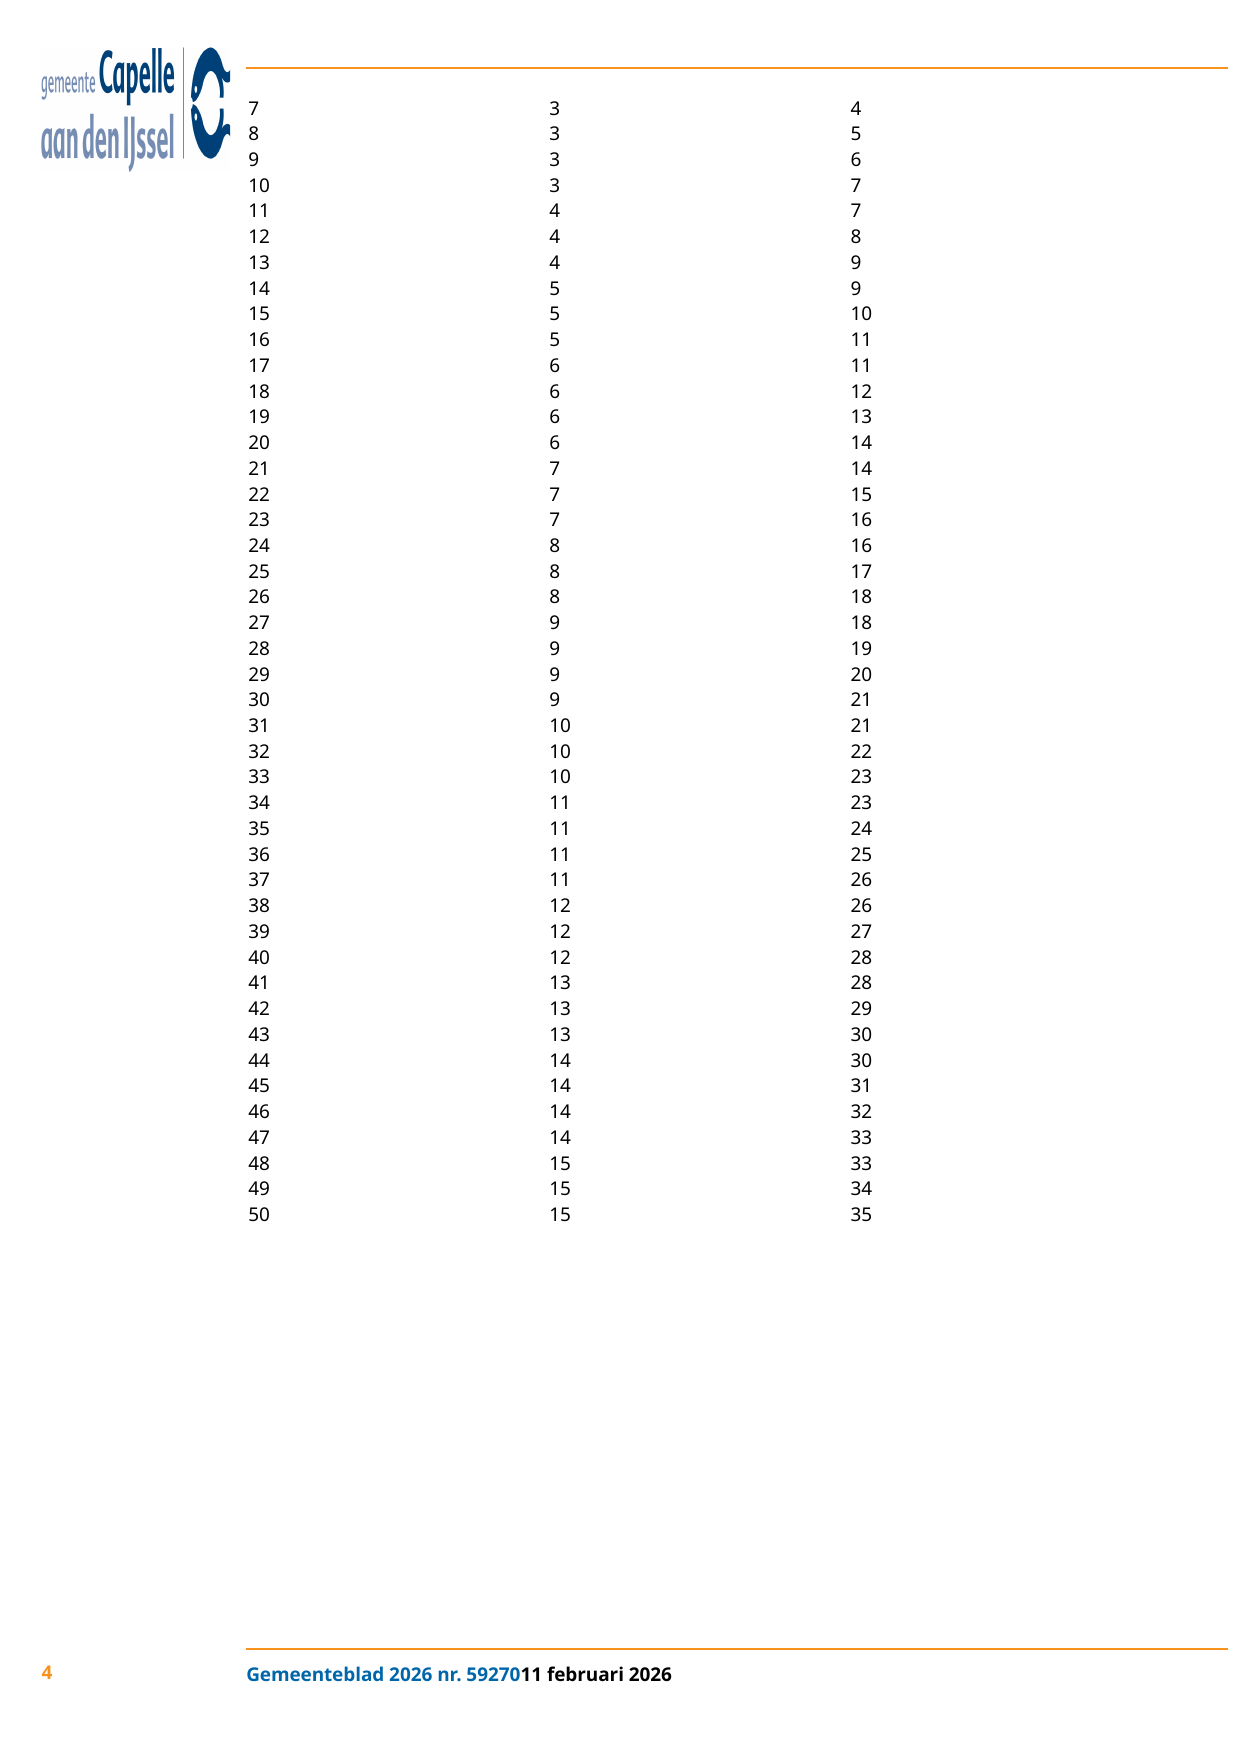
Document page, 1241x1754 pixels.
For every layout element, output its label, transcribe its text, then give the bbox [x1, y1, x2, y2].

table_cell 45 [248, 1073, 549, 1098]
table_cell 17 [850, 558, 1152, 584]
table_cell 26 [850, 867, 1152, 892]
table_cell 31 [850, 1073, 1152, 1098]
table_cell 6 [850, 146, 1152, 172]
table_cell 44 [248, 1047, 549, 1072]
table_cell 24 [850, 815, 1152, 841]
table_cell 29 [248, 661, 549, 687]
table_cell 15 [248, 301, 549, 326]
table_cell 11 [850, 352, 1152, 378]
table_cell 25 [248, 558, 549, 584]
table_cell 23 [248, 506, 549, 532]
table_cell 15 [549, 1150, 850, 1175]
table_cell 6 [549, 352, 850, 378]
table_cell 28 [248, 635, 549, 661]
table_cell 23 [850, 764, 1152, 789]
table_cell 38 [248, 893, 549, 918]
table_cell 9 [549, 635, 850, 661]
table_cell 5 [549, 326, 850, 352]
table_cell 11 [549, 790, 850, 815]
table_cell 18 [850, 584, 1152, 609]
table_cell 30 [850, 1047, 1152, 1072]
table_cell 27 [248, 609, 549, 635]
table_cell 12 [850, 378, 1152, 403]
table_cell 39 [248, 918, 549, 944]
table_cell 14 [549, 1124, 850, 1150]
table_cell 7 [549, 455, 850, 481]
table_cell 8 [549, 532, 850, 558]
table_cell 28 [850, 970, 1152, 995]
table_cell 10 [549, 712, 850, 738]
table_cell 9 [549, 609, 850, 635]
table_cell 50 [248, 1201, 549, 1227]
table_cell 22 [248, 481, 549, 506]
table_cell 30 [850, 1021, 1152, 1047]
table_cell 15 [549, 1201, 850, 1227]
table_cell 25 [850, 841, 1152, 867]
table_cell 7 [549, 481, 850, 506]
table_cell 18 [248, 378, 549, 403]
table_cell 10 [248, 172, 549, 198]
table_cell 30 [248, 687, 549, 712]
table_cell 16 [248, 326, 549, 352]
table_cell 5 [549, 301, 850, 326]
table_cell 6 [549, 429, 850, 455]
table_cell 4 [850, 95, 1152, 121]
table_cell 13 [549, 1021, 850, 1047]
table_cell 13 [248, 249, 549, 275]
table_cell 19 [248, 404, 549, 429]
table_cell 7 [850, 172, 1152, 198]
table_cell 14 [850, 429, 1152, 455]
table_cell 43 [248, 1021, 549, 1047]
table_cell 14 [850, 455, 1152, 481]
table_cell 8 [248, 121, 549, 146]
table_cell 42 [248, 995, 549, 1021]
table_cell 22 [850, 738, 1152, 764]
table_cell 9 [549, 661, 850, 687]
table_cell 33 [850, 1124, 1152, 1150]
table_cell 5 [549, 275, 850, 301]
table_cell 3 [549, 121, 850, 146]
table_cell 14 [549, 1098, 850, 1124]
table_cell 4 [549, 198, 850, 223]
table_cell 35 [850, 1201, 1152, 1227]
table_cell 7 [549, 506, 850, 532]
table_cell 6 [549, 378, 850, 403]
table_cell 15 [549, 1175, 850, 1201]
table_cell 6 [549, 404, 850, 429]
table_cell 3 [549, 146, 850, 172]
table_cell 29 [850, 995, 1152, 1021]
table_cell 20 [850, 661, 1152, 687]
table_cell 9 [850, 275, 1152, 301]
table_cell 8 [549, 584, 850, 609]
table_cell 10 [850, 301, 1152, 326]
table_cell 34 [248, 790, 549, 815]
table_cell 8 [549, 558, 850, 584]
table_cell 40 [248, 944, 549, 969]
table_cell 26 [850, 893, 1152, 918]
table_cell 13 [549, 995, 850, 1021]
table_cell 12 [549, 918, 850, 944]
picture [41, 47, 231, 172]
table_cell 13 [549, 970, 850, 995]
table_cell 3 [549, 172, 850, 198]
table_cell 18 [850, 609, 1152, 635]
table_cell 27 [850, 918, 1152, 944]
table_cell 7 [248, 95, 549, 121]
table_cell 3 [549, 95, 850, 121]
table_cell 8 [850, 224, 1152, 249]
table_cell 24 [248, 532, 549, 558]
table_cell 12 [549, 944, 850, 969]
table_cell 32 [248, 738, 549, 764]
table_cell 32 [850, 1098, 1152, 1124]
table_cell 19 [850, 635, 1152, 661]
table_cell 9 [248, 146, 549, 172]
table_cell 16 [850, 532, 1152, 558]
table_cell 49 [248, 1175, 549, 1201]
table_cell 13 [850, 404, 1152, 429]
table_cell 9 [549, 687, 850, 712]
table_cell 33 [248, 764, 549, 789]
table_cell 36 [248, 841, 549, 867]
table_cell 48 [248, 1150, 549, 1175]
table_cell 46 [248, 1098, 549, 1124]
table_cell 5 [850, 121, 1152, 146]
table_cell 15 [850, 481, 1152, 506]
table_cell 7 [850, 198, 1152, 223]
table_cell 21 [850, 712, 1152, 738]
table_cell 14 [248, 275, 549, 301]
table_cell 17 [248, 352, 549, 378]
table_cell 11 [549, 867, 850, 892]
table_cell 10 [549, 738, 850, 764]
table_cell 4 [549, 224, 850, 249]
table_cell 9 [850, 249, 1152, 275]
table_cell 14 [549, 1047, 850, 1072]
table_cell 14 [549, 1073, 850, 1098]
table_cell 12 [248, 224, 549, 249]
table_cell 21 [248, 455, 549, 481]
table_cell 34 [850, 1175, 1152, 1201]
table_cell 37 [248, 867, 549, 892]
table_cell 4 [549, 249, 850, 275]
table_cell 23 [850, 790, 1152, 815]
table_cell 35 [248, 815, 549, 841]
table_cell 11 [248, 198, 549, 223]
table_cell 12 [549, 893, 850, 918]
table_cell 28 [850, 944, 1152, 969]
table_cell 21 [850, 687, 1152, 712]
table_cell 10 [549, 764, 850, 789]
table_cell 26 [248, 584, 549, 609]
table_cell 33 [850, 1150, 1152, 1175]
table_cell 16 [850, 506, 1152, 532]
table_cell 11 [549, 841, 850, 867]
table_cell 31 [248, 712, 549, 738]
table_cell 20 [248, 429, 549, 455]
table_cell 11 [549, 815, 850, 841]
table_cell 47 [248, 1124, 549, 1150]
table_cell 41 [248, 970, 549, 995]
table_cell 11 [850, 326, 1152, 352]
